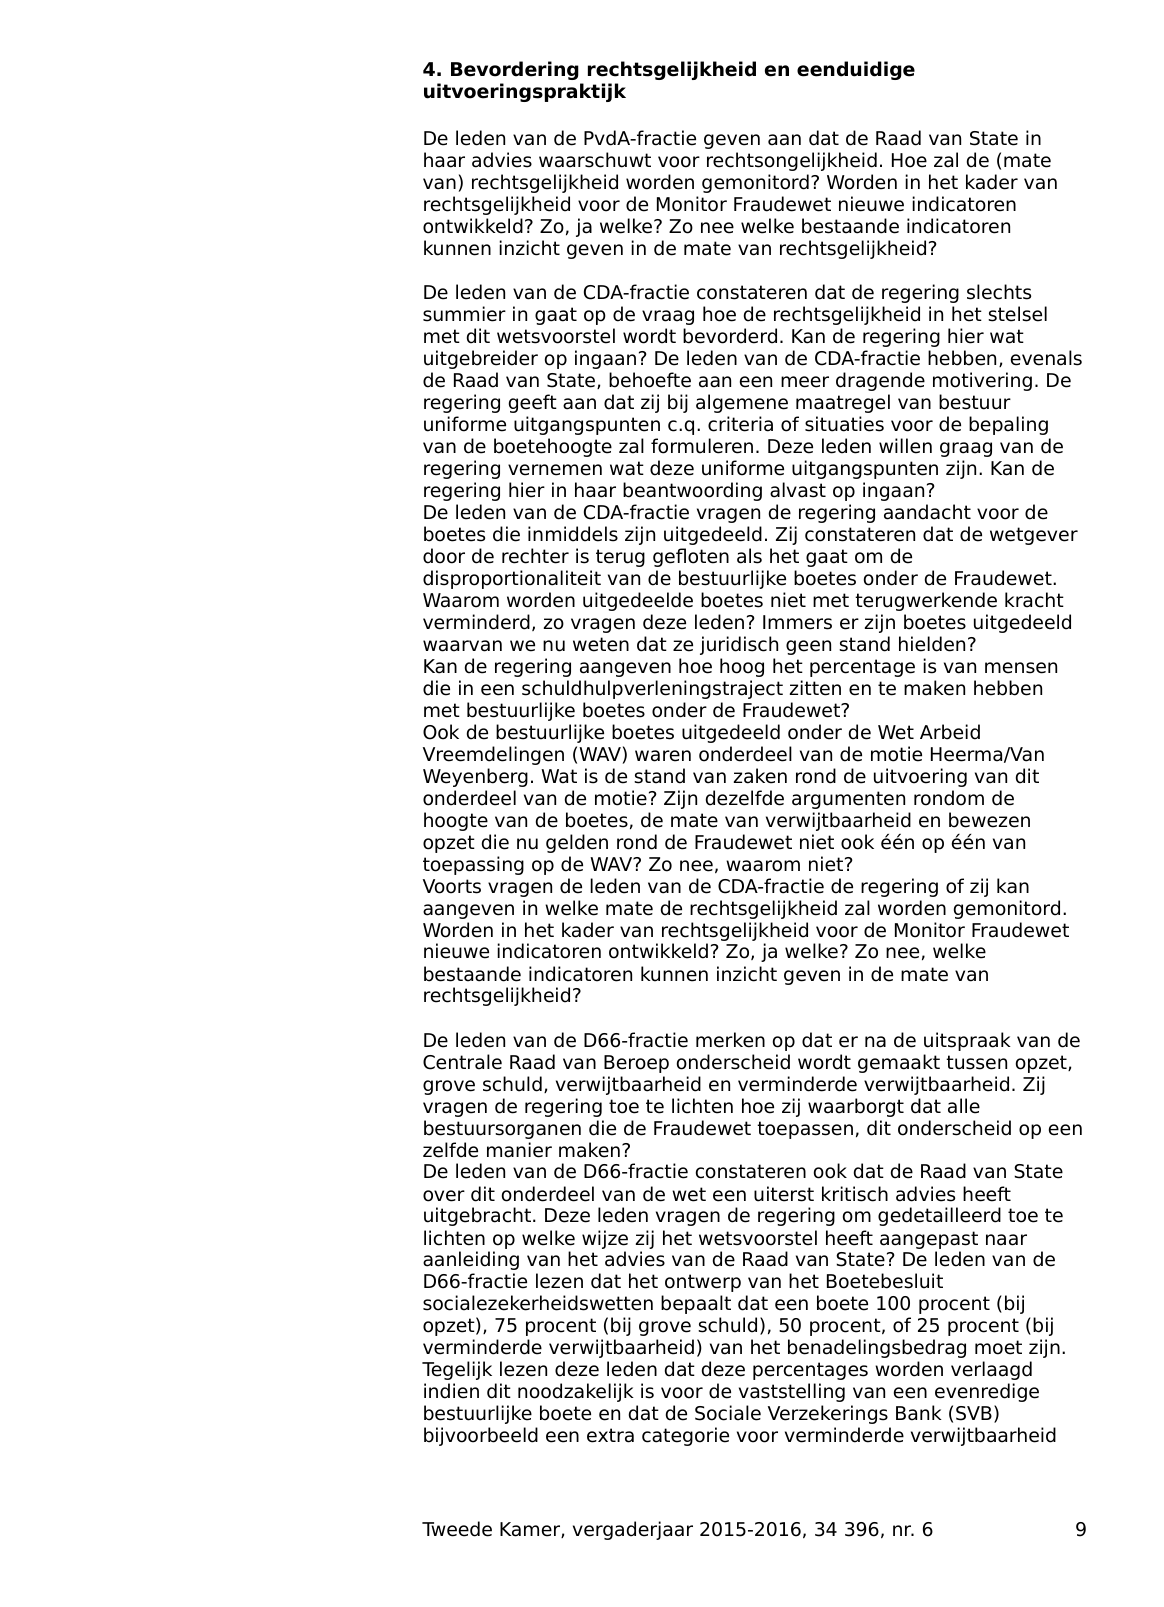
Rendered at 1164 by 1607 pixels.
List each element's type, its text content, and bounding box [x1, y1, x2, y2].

text De leden van de CDA-fractie constateren dat de regering slechts summier in gaat op de vraag hoe de rechtsgelijkheid in het stelsel met dit wetsvoorstel wordt bevorderd. Kan de regering hier wat uitgebreider op ingaan? De leden van de CDA-fractie hebben, evenals de Raad van State, behoefte aan een meer dragende motivering. De regering geeft aan dat zij bij algemene maatregel van bestuur uniforme uitgangspunten c.q. criteria of situaties voor de bepaling van de boetehoogte zal formuleren. Deze leden willen graag van de regering vernemen wat deze uniforme uitgangspunten zijn. Kan de regering hier in haar beantwoording alvast op ingaan? [422, 282, 1087, 502]
text Voorts vragen de leden van de CDA-fractie de regering of zij kan aangeven in welke mate de rechtsgelijkheid zal worden gemonitord. Worden in het kader van rechtsgelijkheid voor de Monitor Fraudewet nieuwe indicatoren ontwikkeld? Zo, ja welke? Zo nee, welke bestaande indicatoren kunnen inzicht geven in de mate van rechtsgelijkheid? [422, 876, 1087, 1007]
text De leden van de PvdA-fractie geven aan dat de Raad van State in haar advies waarschuwt voor rechtsongelijkheid. Hoe zal de (mate van) rechtsgelijkheid worden gemonitord? Worden in het kader van rechtsgelijkheid voor de Monitor Fraudewet nieuwe indicatoren ontwikkeld? Zo, ja welke? Zo nee welke bestaande indicatoren kunnen inzicht geven in de mate van rechtsgelijkheid? [422, 128, 1087, 260]
text Ook de bestuurlijke boetes uitgedeeld onder de Wet Arbeid Vreemdelingen (WAV) waren onderdeel van de motie Heerma/Van Weyenberg. Wat is de stand van zaken rond de uitvoering van dit onderdeel van de motie? Zijn dezelfde argumenten rondom de hoogte van de boetes, de mate van verwijtbaarheid en bewezen opzet die nu gelden rond de Fraudewet niet ook één op één van toepassing op de WAV? Zo nee, waarom niet? [422, 722, 1087, 876]
text De leden van de D66-fractie merken op dat er na de uitspraak van de Centrale Raad van Beroep onderscheid wordt gemaakt tussen opzet, grove schuld, verwijtbaarheid en verminderde verwijtbaarheid. Zij vragen de regering toe te lichten hoe zij waarborgt dat alle bestuursorganen die de Fraudewet toepassen, dit onderscheid op een zelfde manier maken? [422, 1029, 1087, 1161]
text De leden van de D66-fractie constateren ook dat de Raad van State over dit onderdeel van de wet een uiterst kritisch advies heeft uitgebracht. Deze leden vragen de regering om gedetailleerd toe te lichten op welke wijze zij het wetsvoorstel heeft aangepast naar aanleiding van het advies van de Raad van State? De leden van de D66-fractie lezen dat het ontwerp van het Boetebesluit socialezekerheidswetten bepaalt dat een boete 100 procent (bij opzet), 75 procent (bij grove schuld), 50 procent, of 25 procent (bij verminderde verwijtbaarheid) van het benadelingsbedrag moet zijn. Tegelijk lezen deze leden dat deze percentages worden verlaagd indien dit noodzakelijk is voor de vaststelling van een evenredige bestuurlijke boete en dat de Sociale Verzekerings Bank (SVB) bijvoorbeeld een extra categorie voor verminderde verwijtbaarheid [422, 1161, 1087, 1447]
text Kan de regering aangeven hoe hoog het percentage is van mensen die in een schuldhulpverleningstraject zitten en te maken hebben met bestuurlijke boetes onder de Fraudewet? [422, 656, 1087, 722]
subtitle 4. Bevordering rechtsgelijkheid en eenduidige uitvoeringspraktijk [422, 59, 1087, 103]
text De leden van de CDA-fractie vragen de regering aandacht voor de boetes die inmiddels zijn uitgedeeld. Zij constateren dat de wetgever door de rechter is terug gefloten als het gaat om de disproportionaliteit van de bestuurlijke boetes onder de Fraudewet. Waarom worden uitgedeelde boetes niet met terugwerkende kracht verminderd, zo vragen deze leden? Immers er zijn boetes uitgedeeld waarvan we nu weten dat ze juridisch geen stand hielden? [422, 502, 1087, 656]
